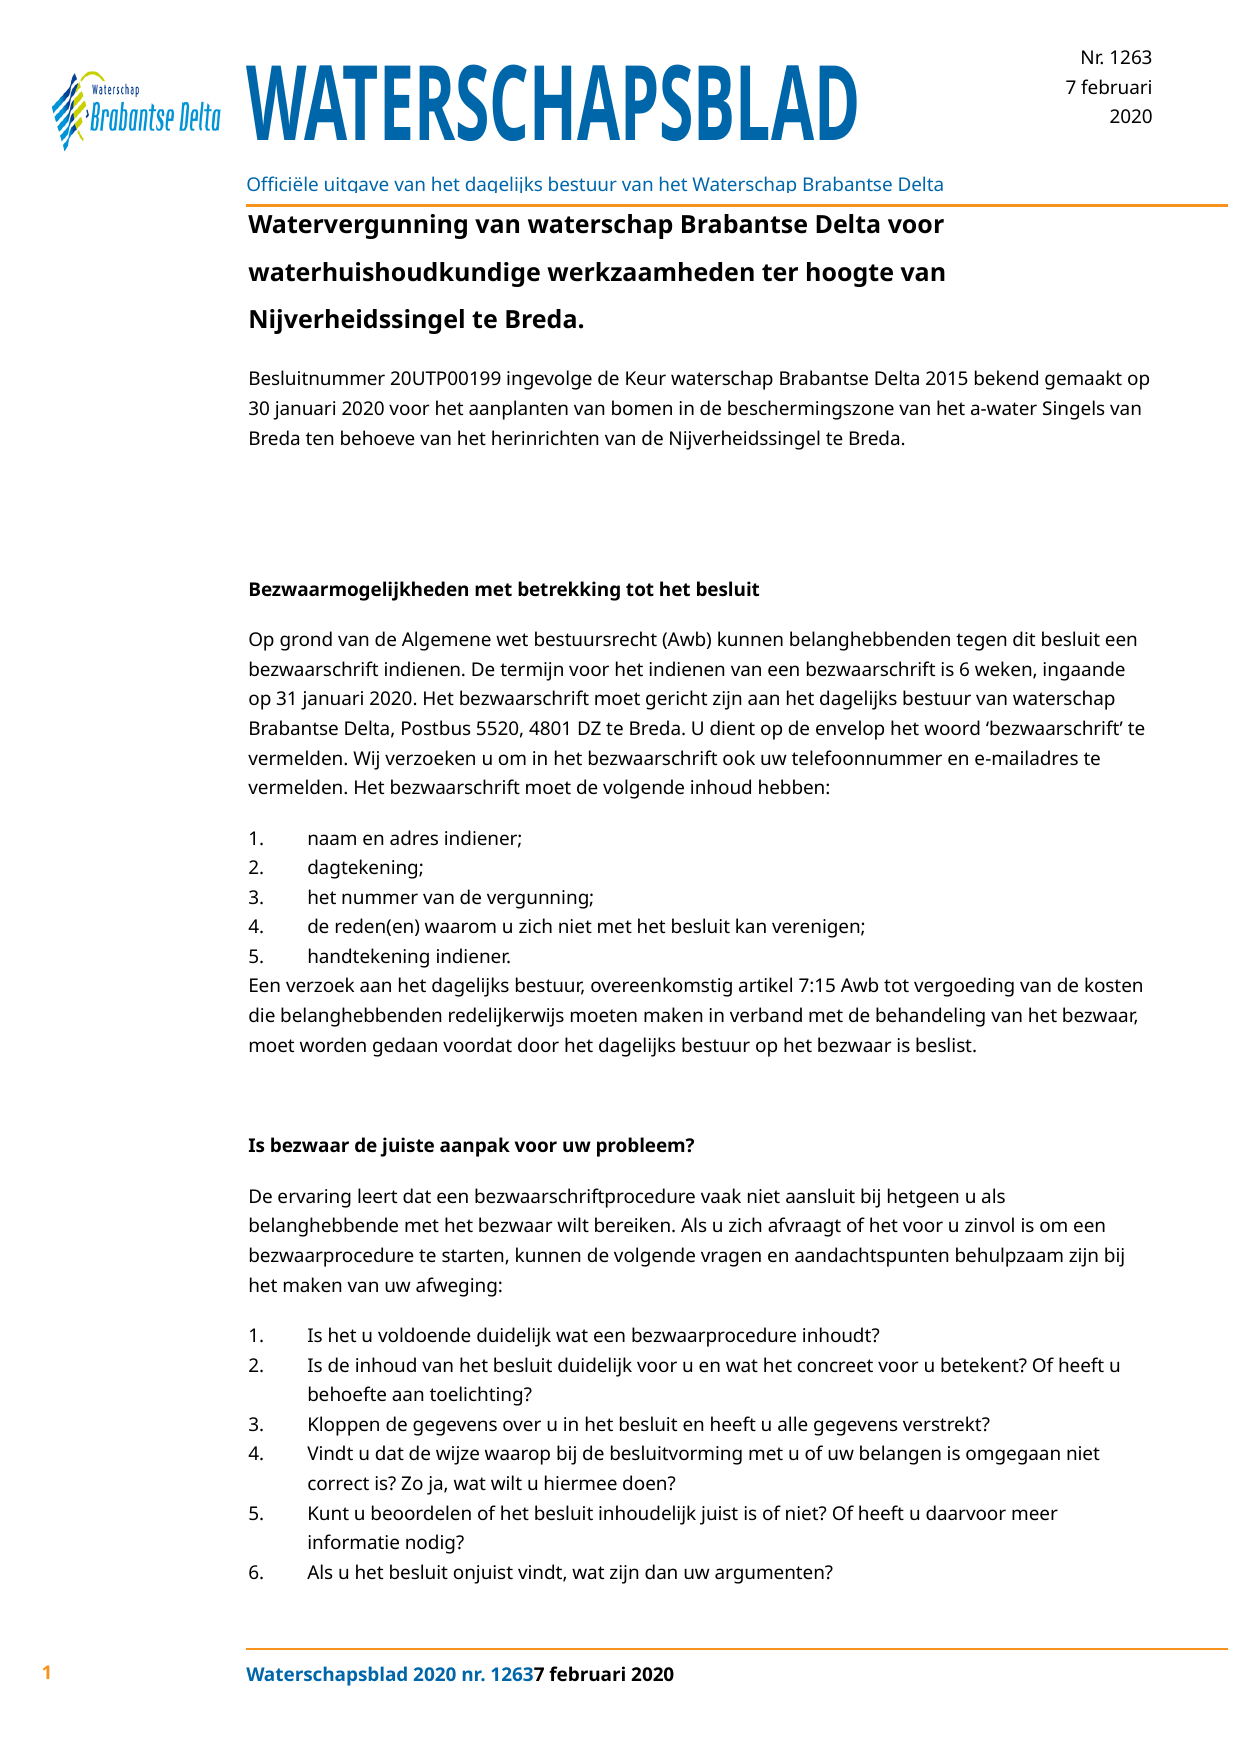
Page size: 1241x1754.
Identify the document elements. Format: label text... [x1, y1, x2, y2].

list Is het u voldoende duidelijk wat een bezwaarprocedure inhoudt? [248, 1322, 1152, 1348]
list het nummer van de vergunning; [248, 884, 1152, 909]
text Op grond van de Algemene wet bestuursrecht (Awb) kunnen belanghebbenden tegen dit besluit een bezwaarschrift indienen. De termijn voor het indienen van een bezwaarschrift is 6 weken, ingaande op 31 januari 2020. Het bezwaarschrift moet gericht zijn aan het dagelijks bestuur van waterschap Brabantse Delta, Postbus 5520, 4801 DZ te Breda. U dient op de envelop het woord ‘bezwaarschrift’ te vermelden. Wij verzoeken u om in het bezwaarschrift ook uw telefoonnummer en e‑mailadres te vermelden. Het bezwaarschrift moet de volgende inhoud hebben: [248, 626, 1152, 800]
list handtekening indiener. [248, 943, 1152, 969]
list naam en adres indiener; [248, 825, 1152, 850]
text Watervergunning van waterschap Brabantse Delta voor waterhuishoudkundige werkzaamheden ter hoogte van Nijverheidssingel te Breda. [248, 207, 1152, 336]
text Bezwaarmogelijkheden met betrekking tot het besluit [248, 576, 1152, 602]
text Besluitnummer 20UTP00199 ingevolge de Keur waterschap Brabantse Delta 2015 bekend gemaakt op 30 januari 2020 voor het aanplanten van bomen in de beschermingszone van het a-water Singels van Breda ten behoeve van het herinrichten van de Nijverheidssingel te Breda. [248, 366, 1152, 450]
list dagtekening; [248, 854, 1152, 880]
text Is bezwaar de juiste aanpak voor uw probleem? [248, 1133, 1152, 1158]
list Kloppen de gegevens over u in het besluit en heeft u alle gegevens verstrekt? [248, 1411, 1152, 1437]
list Is de inhoud van het besluit duidelijk voor u en wat het concreet voor u betekent? Of heeft u behoefte aan toelichting? [248, 1352, 1152, 1407]
text Een verzoek aan het dagelijks bestuur, overeenkomstig artikel 7:15 Awb tot vergoeding van de kosten die belanghebbenden redelijkerwijs moeten maken in verband met de behandeling van het bezwaar, moet worden gedaan voordat door het dagelijks bestuur op het bezwaar is beslist. [248, 973, 1152, 1057]
picture [41, 47, 231, 172]
list Kunt u beoordelen of het besluit inhoudelijk juist is of niet? Of heeft u daarvoor meer informatie nodig? [248, 1500, 1152, 1555]
text De ervaring leert dat een bezwaarschriftprocedure vaak niet aansluit bij hetgeen u als belanghebbende met het bezwaar wilt bereiken. Als u zich afvraagt of het voor u zinvol is om een bezwaarprocedure te starten, kunnen de volgende vragen en aandachtspunten behulpzaam zijn bij het maken van uw afweging: [248, 1183, 1152, 1297]
list de reden(en) waarom u zich niet met het besluit kan verenigen; [248, 913, 1152, 939]
list Als u het besluit onjuist vindt, wat zijn dan uw argumenten? [248, 1559, 1152, 1584]
list Vindt u dat de wijze waarop bij de besluitvorming met u of uw belangen is omgegaan niet correct is? Zo ja, wat wilt u hiermee doen? [248, 1441, 1152, 1496]
